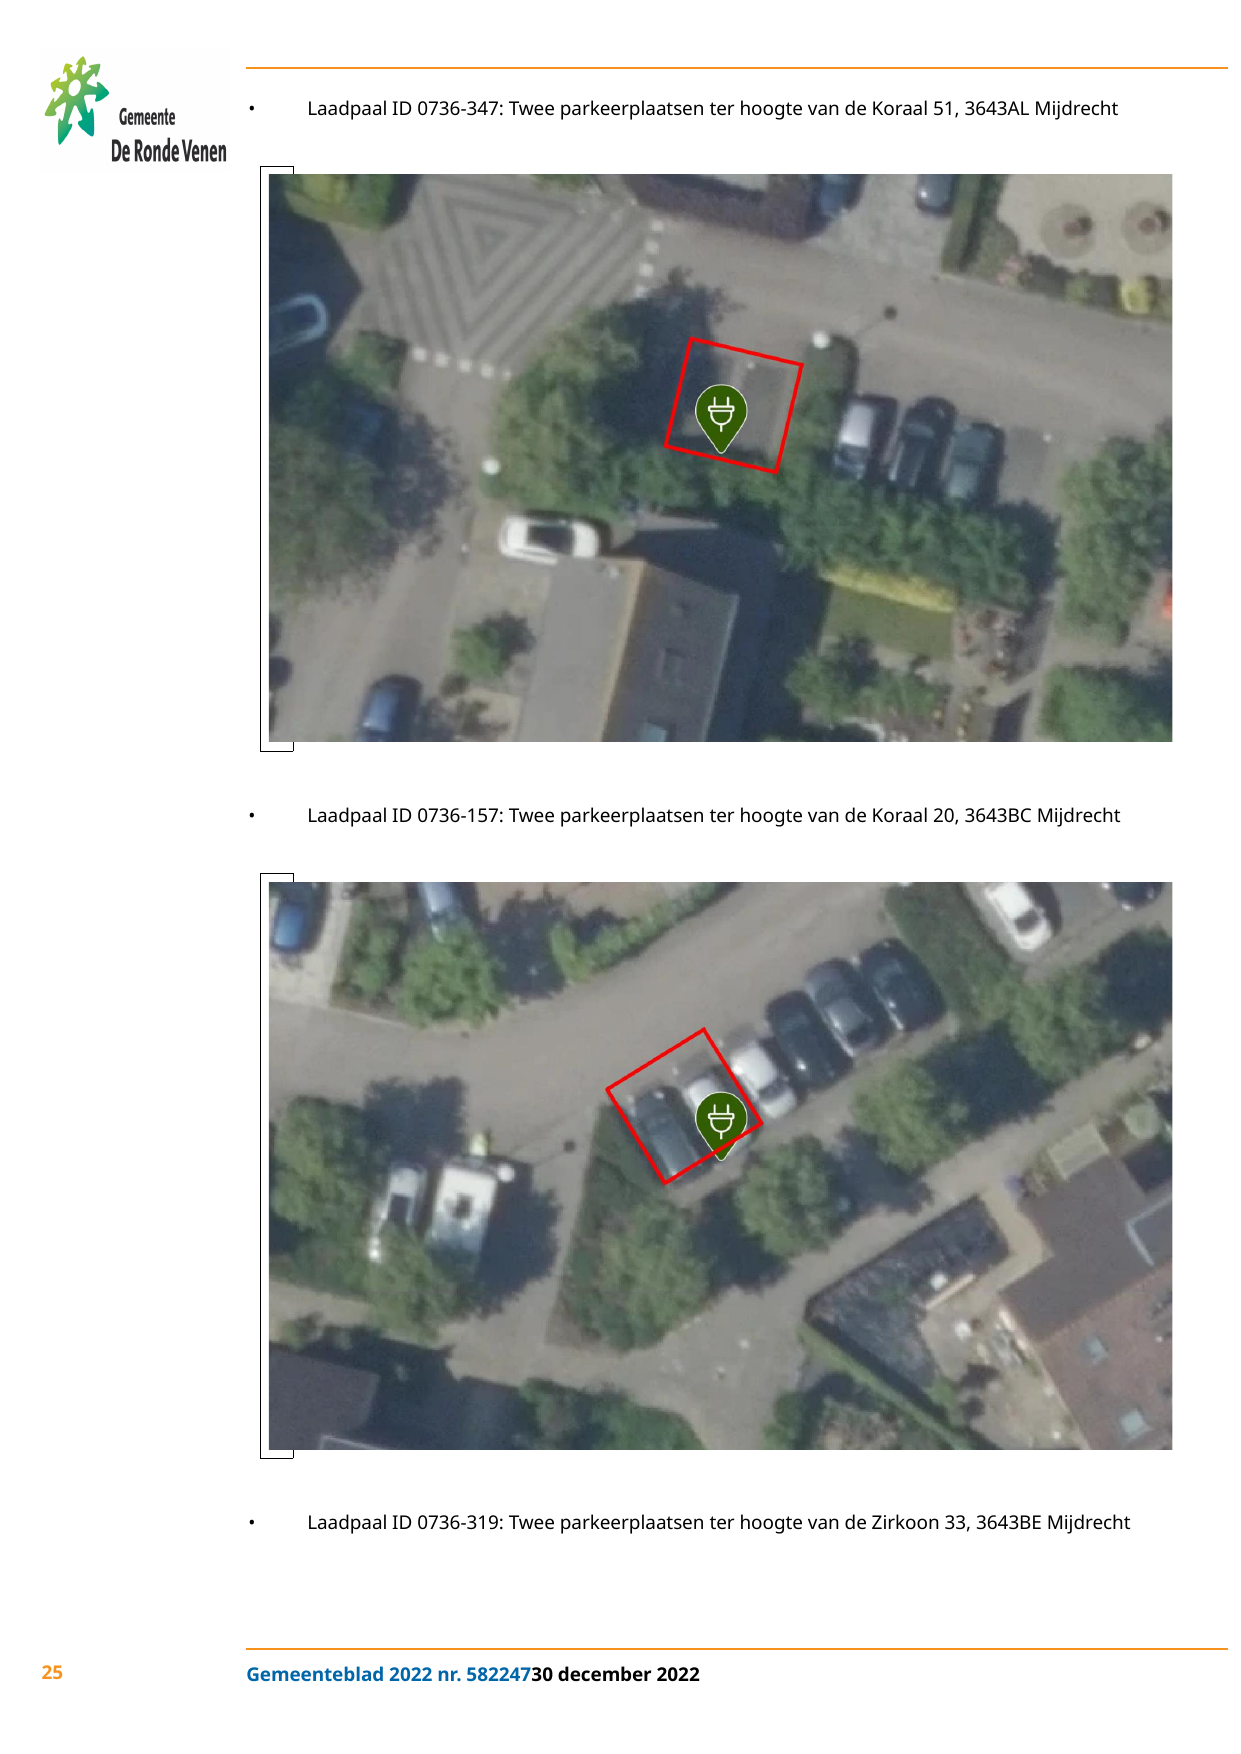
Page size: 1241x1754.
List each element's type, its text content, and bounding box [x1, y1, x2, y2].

list Laadpaal ID 0736-319: Twee parkeerplaatsen ter hoogte van de Zirkoon 33, 3643BE Mijdrecht [248, 1509, 1152, 1535]
picture [41, 47, 231, 172]
list Laadpaal ID 0736-347: Twee parkeerplaatsen ter hoogte van de Koraal 51, 3643AL Mijdrecht [248, 95, 1152, 121]
list Laadpaal ID 0736-157: Twee parkeerplaatsen ter hoogte van de Koraal 20, 3643BC Mijdrecht [248, 802, 1152, 828]
picture [268, 882, 1173, 1450]
picture [268, 174, 1173, 742]
